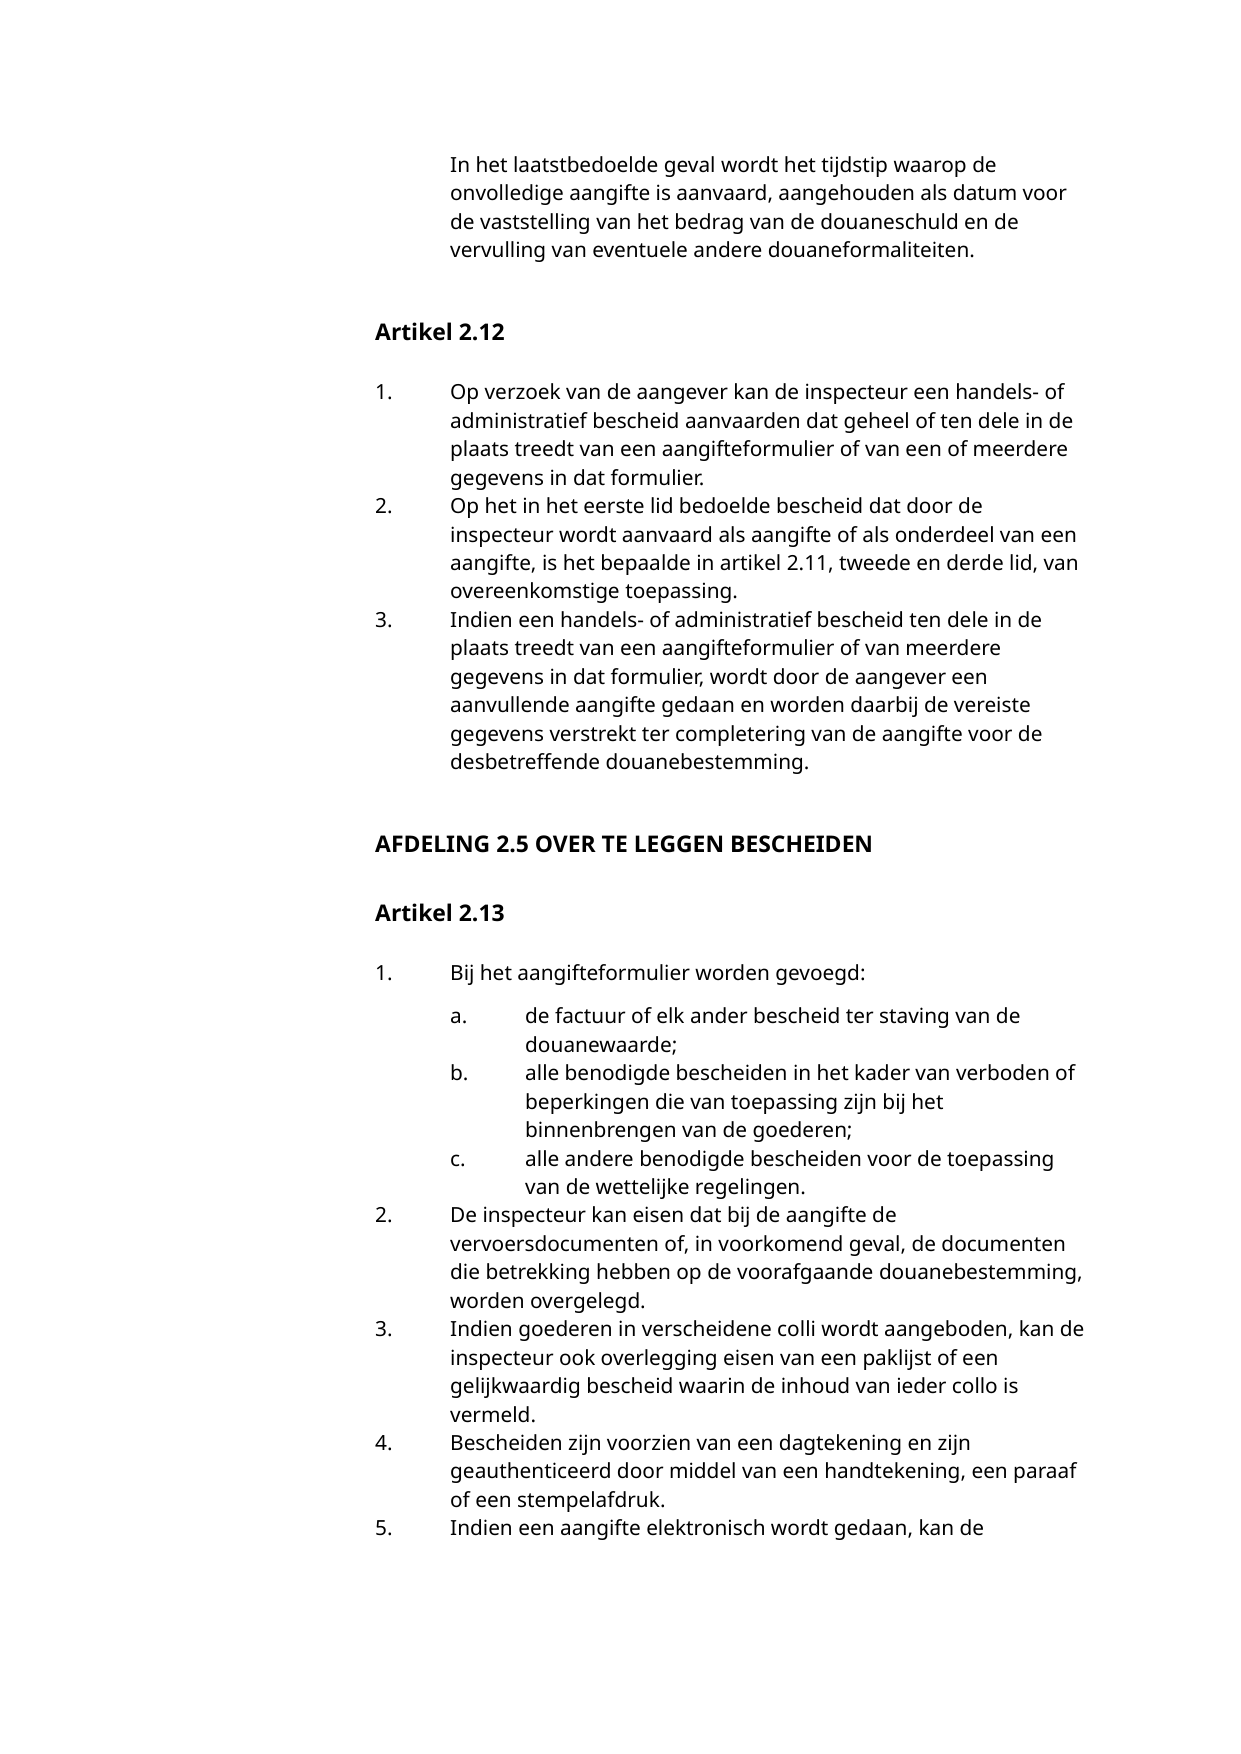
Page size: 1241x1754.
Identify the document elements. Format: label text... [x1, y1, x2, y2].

subtitle Artikel 2.12 [375, 316, 1090, 347]
list De inspecteur kan eisen dat bij de aangifte de vervoersdocumenten of, in voorkomend geval, de documenten die betrekking hebben op de voorafgaande douanebestemming, worden overgelegd. [375, 1201, 1090, 1314]
list alle andere benodigde bescheiden voor de toepassing van de wettelijke regelingen. [450, 1144, 1090, 1201]
list de factuur of elk ander bescheid ter staving van de douanewaarde; [450, 1002, 1090, 1058]
list Op verzoek van de aangever kan de inspecteur een handels- of administratief bescheid aanvaarden dat geheel of ten dele in de plaats treedt van een aangifteformulier of van een of meerdere gegevens in dat formulier. [375, 377, 1090, 491]
list Indien goederen in verscheidene colli wordt aangeboden, kan de inspecteur ook overlegging eisen van een paklijst of een gelijkwaardig bescheid waarin de inhoud van ieder collo is vermeld. [375, 1314, 1090, 1428]
list Indien een aangifte elektronisch wordt gedaan, kan de [375, 1513, 1090, 1542]
subtitle AFDELING 2.5 OVER TE LEGGEN BESCHEIDEN [375, 828, 1090, 859]
list Op het in het eerste lid bedoelde bescheid dat door de inspecteur wordt aanvaard als aangifte of als onderdeel van een aangifte, is het bepaalde in artikel 2.11, tweede en derde lid, van overeenkomstige toepassing. [375, 491, 1090, 605]
list Bescheiden zijn voorzien van een dagtekening en zijn geauthenticeerd door middel van een handtekening, een paraaf of een stempelafdruk. [375, 1428, 1090, 1513]
list In het laatstbedoelde geval wordt het tijdstip waarop de onvolledige aangifte is aanvaard, aangehouden als datum voor de vaststelling van het bedrag van de douaneschuld en de vervulling van eventuele andere douaneformaliteiten. [375, 150, 1090, 264]
list alle benodigde bescheiden in het kader van verboden of beperkingen die van toepassing zijn bij het binnenbrengen van de goederen; [450, 1058, 1090, 1144]
subtitle Artikel 2.13 [375, 897, 1090, 928]
list Indien een handels- of administratief bescheid ten dele in de plaats treedt van een aangifteformulier of van meerdere gegevens in dat formulier, wordt door de aangever een aanvullende aangifte gedaan en worden daarbij de vereiste gegevens verstrekt ter completering van de aangifte voor de desbetreffende douanebestemming. [375, 605, 1090, 776]
list Bij het aangifteformulier worden gevoegd: [375, 958, 1090, 987]
